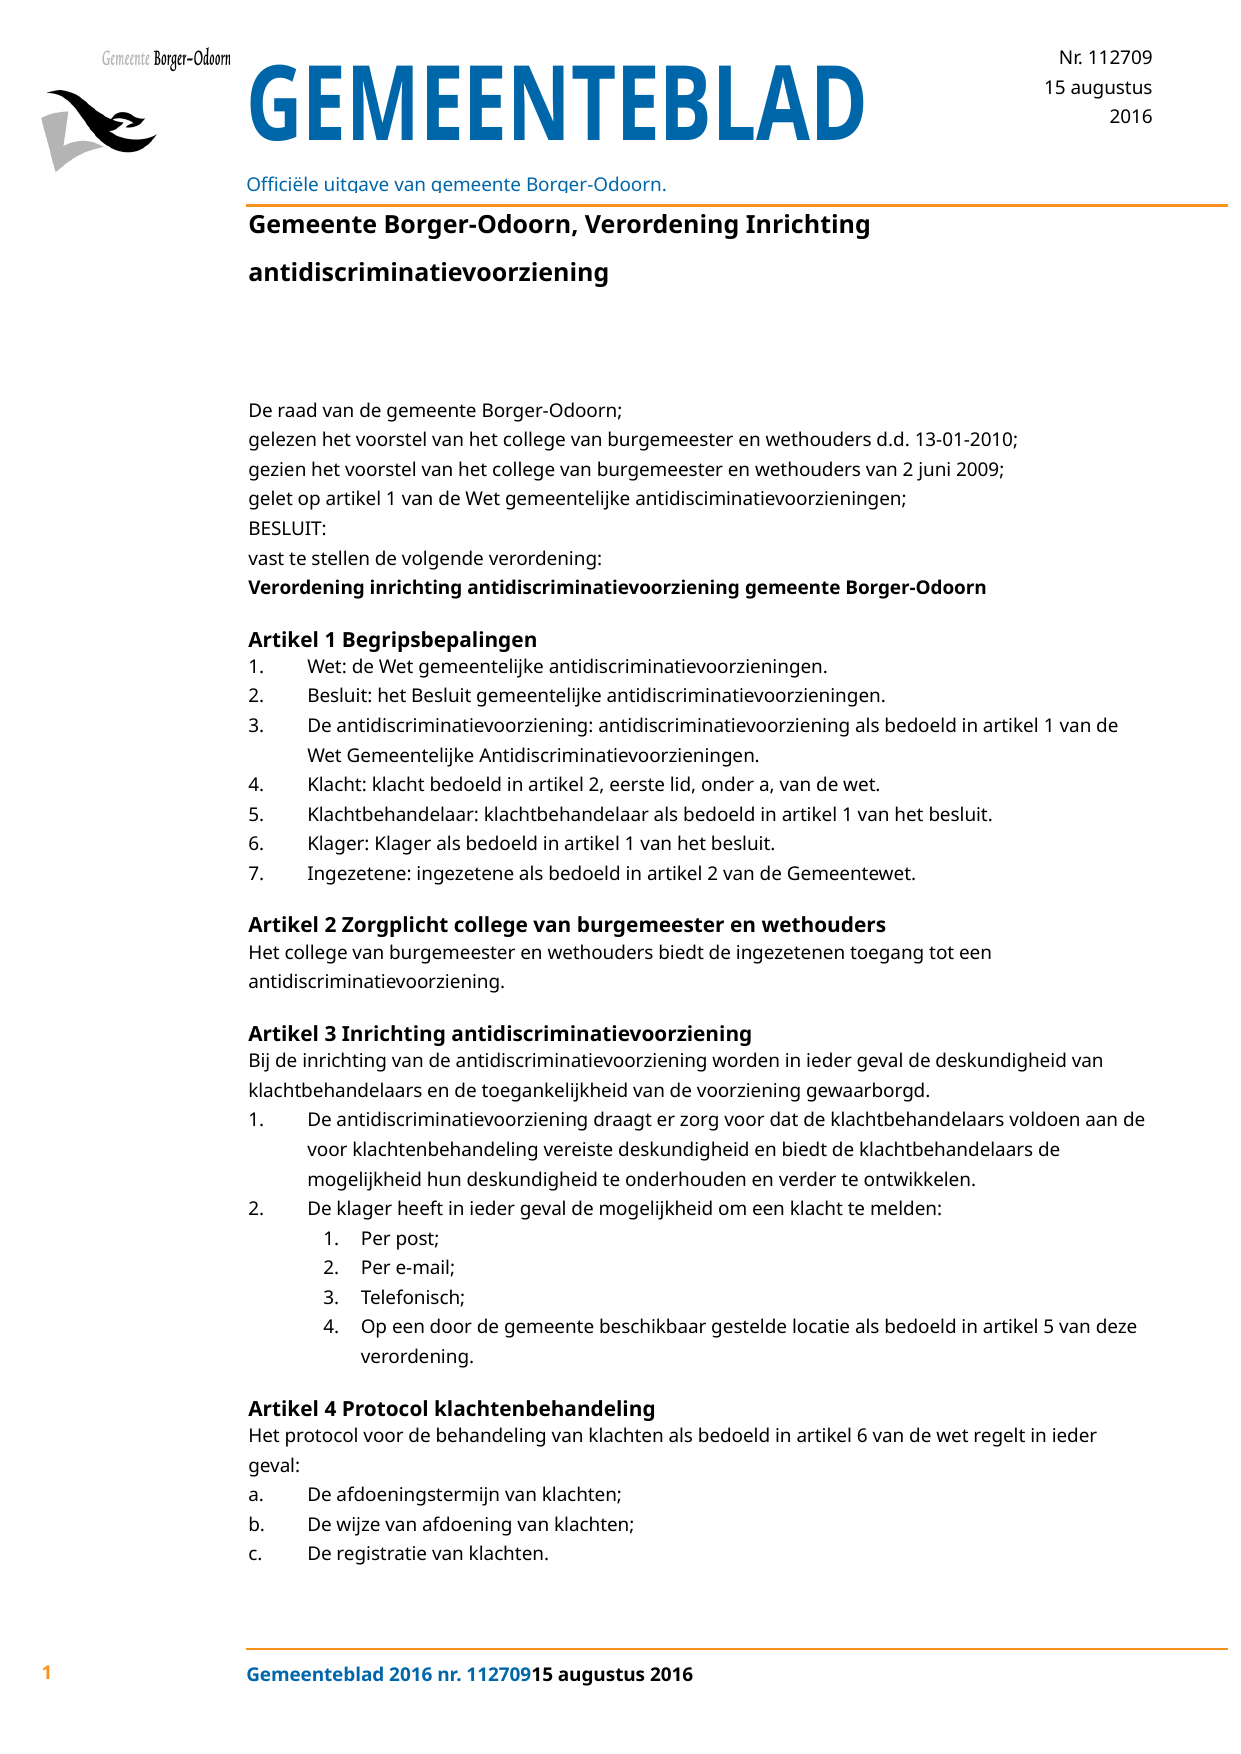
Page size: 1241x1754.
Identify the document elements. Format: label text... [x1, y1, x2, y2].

list De wijze van afdoening van klachten; [248, 1511, 1152, 1537]
text BESLUIT: [248, 515, 1152, 541]
list Klachtbehandelaar: klachtbehandelaar als bedoeld in artikel 1 van het besluit. [248, 801, 1152, 827]
picture [41, 47, 231, 172]
text gezien het voorstel van het college van burgemeester en wethouders van 2 juni 2009; [248, 456, 1152, 482]
list De registratie van klachten. [248, 1541, 1152, 1566]
text Artikel 4 Protocol klachtenbehandeling [248, 1394, 1152, 1422]
text gelezen het voorstel van het college van burgemeester en wethouders d.d. 13-01-2010; [248, 426, 1152, 452]
list De antidiscriminatievoorziening draagt er zorg voor dat de klachtbehandelaars voldoen aan de voor klachtenbehandeling vereiste deskundigheid en biedt de klachtbehandelaars de mogelijkheid hun deskundigheid te onderhouden en verder te ontwikkelen. [248, 1107, 1152, 1192]
list Per e-mail; [323, 1254, 1152, 1280]
list Op een door de gemeente beschikbaar gestelde locatie als bedoeld in artikel 5 van deze verordening. [323, 1314, 1152, 1369]
text De raad van de gemeente Borger-Odoorn; [248, 397, 1152, 422]
text Gemeente Borger-Odoorn, Verordening Inrichting antidiscriminatievoorziening [248, 207, 1152, 288]
text Artikel 3 Inrichting antidiscriminatievoorziening [248, 1019, 1152, 1047]
list Klager: Klager als bedoeld in artikel 1 van het besluit. [248, 831, 1152, 856]
list Ingezetene: ingezetene als bedoeld in artikel 2 van de Gemeentewet. [248, 860, 1152, 886]
text Verordening inrichting antidiscriminatievoorziening gemeente Borger-Odoorn [248, 574, 1152, 600]
list Besluit: het Besluit gemeentelijke antidiscriminatievoorzieningen. [248, 683, 1152, 708]
text vast te stellen de volgende verordening: [248, 545, 1152, 570]
text Artikel 1 Begripsbepalingen [248, 625, 1152, 653]
list De afdoeningstermijn van klachten; [248, 1481, 1152, 1507]
text gelet op artikel 1 van de Wet gemeentelijke antidisciminatievoorzieningen; [248, 486, 1152, 511]
list De klager heeft in ieder geval de mogelijkheid om een klacht te melden: [248, 1195, 1152, 1221]
list Wet: de Wet gemeentelijke antidiscriminatievoorzieningen. [248, 653, 1152, 679]
list De antidiscriminatievoorziening: antidiscriminatievoorziening als bedoeld in artikel 1 van de Wet Gemeentelijke Antidiscriminatievoorzieningen. [248, 712, 1152, 768]
list Klacht: klacht bedoeld in artikel 2, eerste lid, onder a, van de wet. [248, 771, 1152, 797]
list Per post; [323, 1225, 1152, 1251]
text Het college van burgemeester en wethouders biedt de ingezetenen toegang tot een antidiscriminatievoorziening. [248, 939, 1152, 994]
text Artikel 2 Zorgplicht college van burgemeester en wethouders [248, 911, 1152, 939]
text Het protocol voor de behandeling van klachten als bedoeld in artikel 6 van de wet regelt in ieder geval: [248, 1422, 1152, 1477]
text Bij de inrichting van de antidiscriminatievoorziening worden in ieder geval de deskundigheid van klachtbehandelaars en de toegankelijkheid van de voorziening gewaarborgd. [248, 1047, 1152, 1103]
list Telefonisch; [323, 1284, 1152, 1310]
